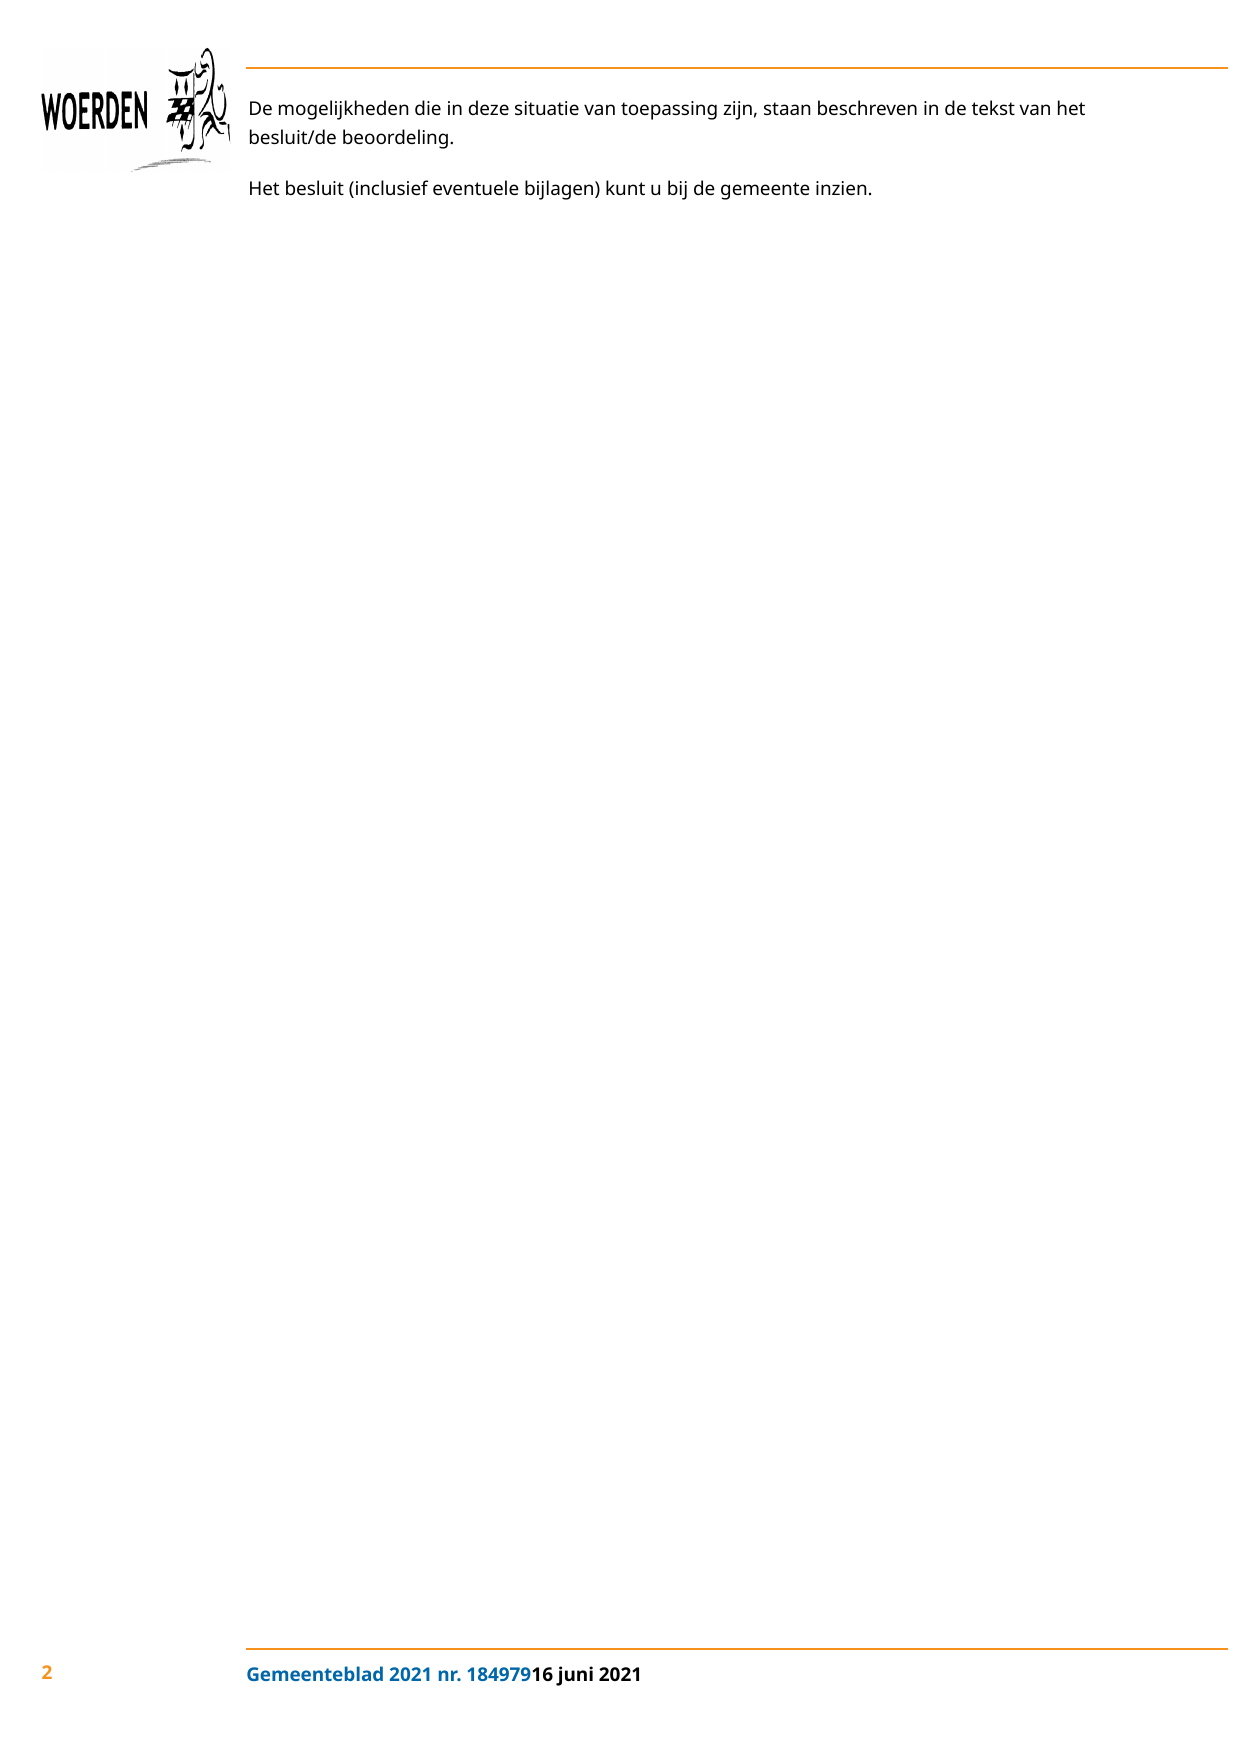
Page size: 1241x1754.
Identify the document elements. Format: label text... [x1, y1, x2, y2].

text De mogelijkheden die in deze situatie van toepassing zijn, staan beschreven in de tekst van het besluit/de beoordeling. [248, 95, 1152, 150]
picture [41, 47, 231, 172]
text Het besluit (inclusief eventuele bijlagen) kunt u bij de gemeente inzien. [248, 175, 1152, 201]
